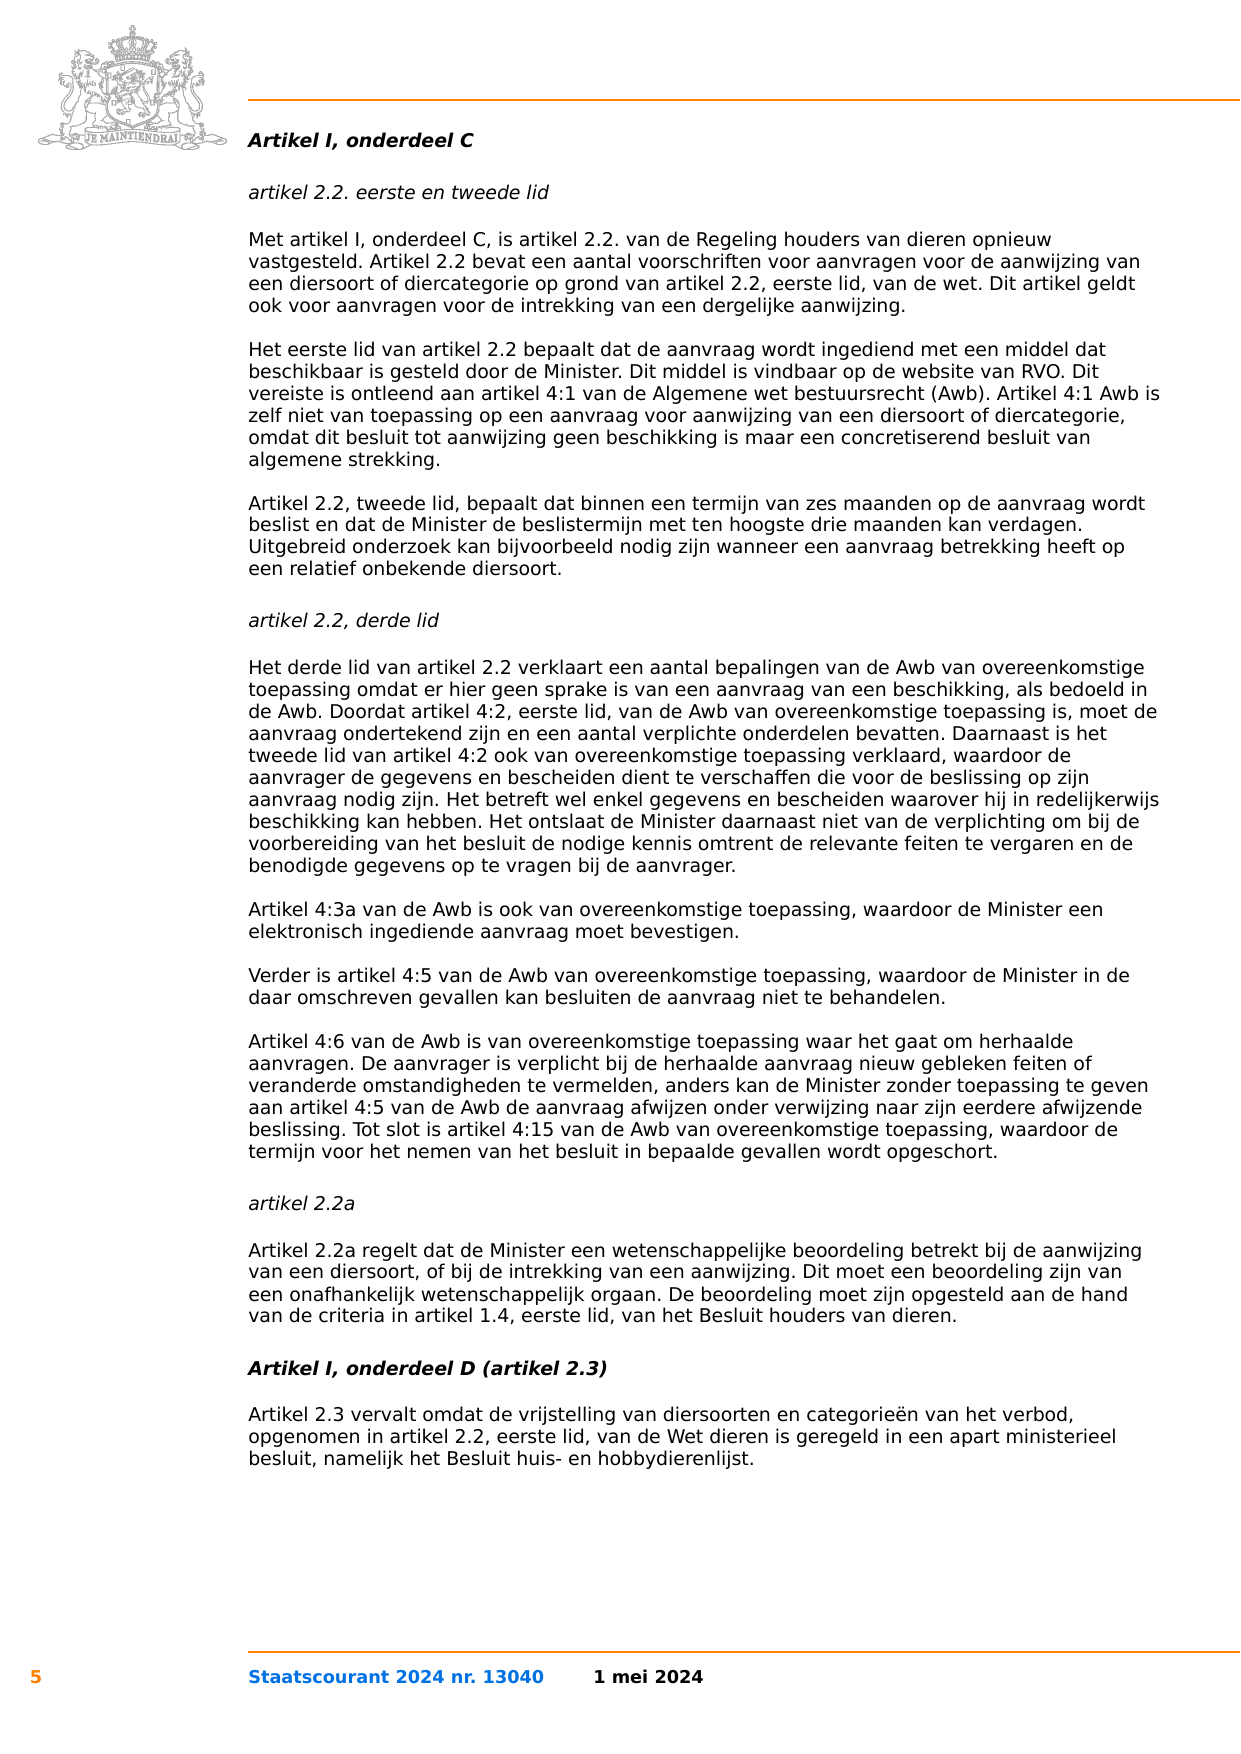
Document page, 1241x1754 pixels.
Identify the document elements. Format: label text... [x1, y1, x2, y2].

subtitle artikel 2.2a [248, 1192, 1163, 1214]
text Met artikel I, onderdeel C, is artikel 2.2. van de Regeling houders van dieren opnieuw vastgesteld. Artikel 2.2 bevat een aantal voorschriften voor aanvragen voor de aanwijzing van een diersoort of diercategorie op grond van artikel 2.2, eerste lid, van de wet. Dit artikel geldt ook voor aanvragen voor de intrekking van een dergelijke aanwijzing. [248, 229, 1163, 317]
picture [38, 25, 227, 150]
text Artikel 4:6 van de Awb is van overeenkomstige toepassing waar het gaat om herhaalde aanvragen. De aanvrager is verplicht bij de herhaalde aanvraag nieuw gebleken feiten of veranderde omstandigheden te vermelden, anders kan de Minister zonder toepassing te geven aan artikel 4:5 van de Awb de aanvraag afwijzen onder verwijzing naar zijn eerdere afwijzende beslissing. Tot slot is artikel 4:15 van de Awb van overeenkomstige toepassing, waardoor de termijn voor het nemen van het besluit in bepaalde gevallen wordt opgeschort. [248, 1031, 1163, 1162]
text Verder is artikel 4:5 van de Awb van overeenkomstige toepassing, waardoor de Minister in de daar omschreven gevallen kan besluiten de aanvraag niet te behandelen. [248, 965, 1163, 1009]
text Artikel 2.2, tweede lid, bepaalt dat binnen een termijn van zes maanden op de aanvraag wordt beslist en dat de Minister de beslistermijn met ten hoogste drie maanden kan verdagen. Uitgebreid onderzoek kan bijvoorbeeld nodig zijn wanneer een aanvraag betrekking heeft op een relatief onbekende diersoort. [248, 492, 1163, 580]
text Artikel 4:3a van de Awb is ook van overeenkomstige toepassing, waardoor de Minister een elektronisch ingediende aanvraag moet bevestigen. [248, 899, 1163, 943]
text Het derde lid van artikel 2.2 verklaart een aantal bepalingen van de Awb van overeenkomstige toepassing omdat er hier geen sprake is van een aanvraag van een beschikking, als bedoeld in de Awb. Doordat artikel 4:2, eerste lid, van de Awb van overeenkomstige toepassing is, moet de aanvraag ondertekend zijn en een aantal verplichte onderdelen bevatten. Daarnaast is het tweede lid van artikel 4:2 ook van overeenkomstige toepassing verklaard, waardoor de aanvrager de gegevens en bescheiden dient te verschaffen die voor de beslissing op zijn aanvraag nodig zijn. Het betreft wel enkel gegevens en bescheiden waarover hij in redelijkerwijs beschikking kan hebben. Het ontslaat de Minister daarnaast niet van de verplichting om bij de voorbereiding van het besluit de nodige kennis omtrent de relevante feiten te vergaren en de benodigde gegevens op te vragen bij de aanvrager. [248, 657, 1163, 877]
text Artikel 2.2a regelt dat de Minister een wetenschappelijke beoordeling betrekt bij de aanwijzing van een diersoort, of bij de intrekking van een aanwijzing. Dit moet een beoordeling zijn van een onafhankelijk wetenschappelijk orgaan. De beoordeling moet zijn opgesteld aan de hand van de criteria in artikel 1.4, eerste lid, van het Besluit houders van dieren. [248, 1239, 1163, 1327]
subtitle artikel 2.2, derde lid [248, 610, 1163, 632]
text Het eerste lid van artikel 2.2 bepaalt dat de aanvraag wordt ingediend met een middel dat beschikbaar is gesteld door de Minister. Dit middel is vindbaar op de website van RVO. Dit vereiste is ontleend aan artikel 4:1 van de Algemene wet bestuursrecht (Awb). Artikel 4:1 Awb is zelf niet van toepassing op een aanvraag voor aanwijzing van een diersoort of diercategorie, omdat dit besluit tot aanwijzing geen beschikking is maar een concretiserend besluit van algemene strekking. [248, 339, 1163, 471]
subtitle Artikel I, onderdeel D (artikel 2.3) [248, 1357, 1163, 1379]
subtitle artikel 2.2. eerste en tweede lid [248, 182, 1163, 204]
text Artikel 2.3 vervalt omdat de vrijstelling van diersoorten en categorieën van het verbod, opgenomen in artikel 2.2, eerste lid, van de Wet dieren is geregeld in een apart ministerieel besluit, namelijk het Besluit huis- en hobbydierenlijst. [248, 1404, 1163, 1470]
subtitle Artikel I, onderdeel C [248, 130, 1163, 152]
